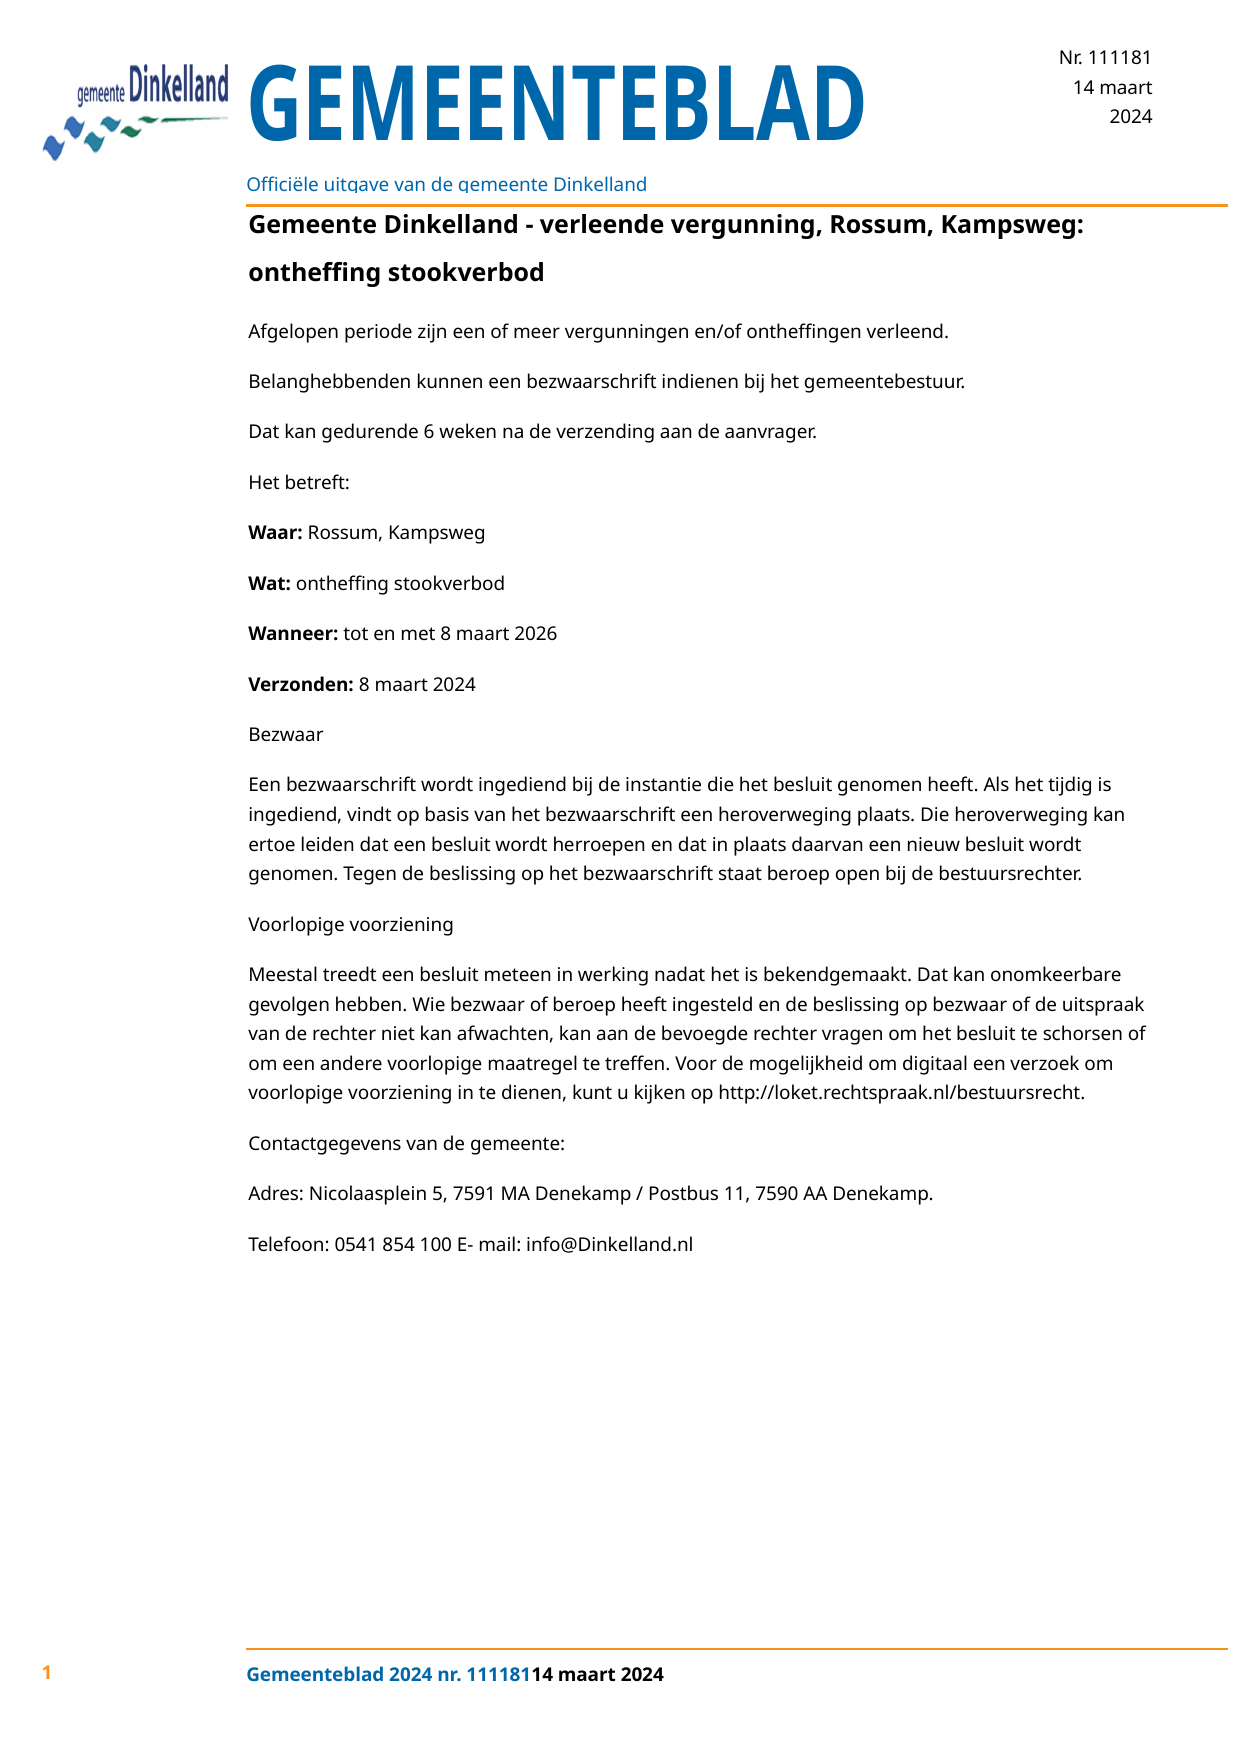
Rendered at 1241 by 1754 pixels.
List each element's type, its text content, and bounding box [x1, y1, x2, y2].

text Wat: ontheffing stookverbod [248, 570, 1152, 596]
text Voorlopige voorziening [248, 911, 1152, 937]
text Een bezwaarschrift wordt ingediend bij de instantie die het besluit genomen heeft. Als het tijdig is ingediend, vindt op basis van het bezwaarschrift een heroverweging plaats. Die heroverweging kan ertoe leiden dat een besluit wordt herroepen en dat in plaats daarvan een nieuw besluit wordt genomen. Tegen de beslissing op het bezwaarschrift staat beroep open bij de bestuursrechter. [248, 772, 1152, 886]
text Wanneer: tot en met 8 maart 2026 [248, 620, 1152, 646]
text Meestal treedt een besluit meteen in werking nadat het is bekendgemaakt. Dat kan onomkeerbare gevolgen hebben. Wie bezwaar of beroep heeft ingesteld en de beslissing op bezwaar of de uitspraak van de rechter niet kan afwachten, kan aan de bevoegde rechter vragen om het besluit te schorsen of om een andere voorlopige maatregel te treffen. Voor de mogelijkheid om digitaal een verzoek om voorlopige voorziening in te dienen, kunt u kijken op http://loket.rechtspraak.nl/bestuursrecht. [248, 961, 1152, 1105]
text Telefoon: 0541 854 100 E- mail: info@Dinkelland.nl [248, 1231, 1152, 1257]
text Waar: Rossum, Kampsweg [248, 519, 1152, 545]
text Gemeente Dinkelland - verleende vergunning, Rossum, Kampsweg: ontheffing stookverbod [248, 207, 1152, 288]
text Bezwaar [248, 721, 1152, 747]
text Contactgegevens van de gemeente: [248, 1130, 1152, 1156]
picture [41, 47, 231, 172]
text Dat kan gedurende 6 weken na de verzending aan de aanvrager. [248, 419, 1152, 444]
text Belanghebbenden kunnen een bezwaarschrift indienen bij het gemeentebestuur. [248, 368, 1152, 394]
text Verzonden: 8 maart 2024 [248, 671, 1152, 697]
text Afgelopen periode zijn een of meer vergunningen en/of ontheffingen verleend. [248, 318, 1152, 344]
text Het betreft: [248, 469, 1152, 495]
text Adres: Nicolaasplein 5, 7591 MA Denekamp / Postbus 11, 7590 AA Denekamp. [248, 1180, 1152, 1206]
